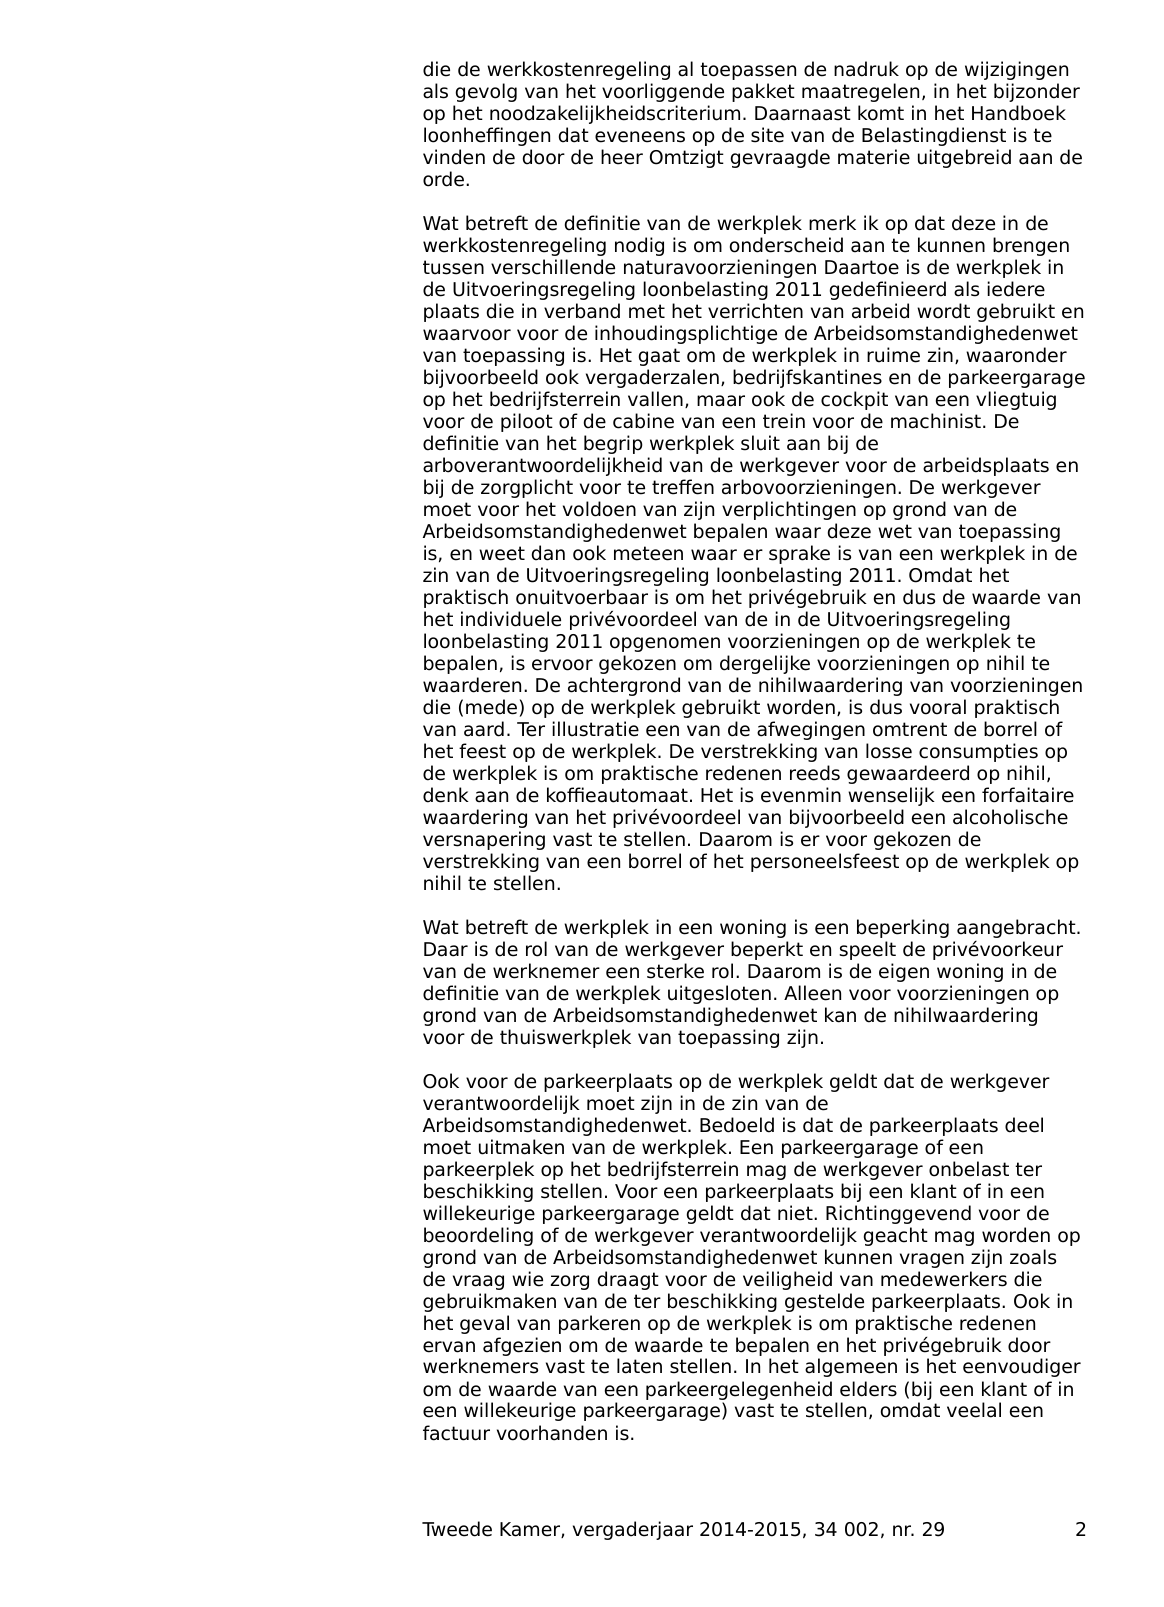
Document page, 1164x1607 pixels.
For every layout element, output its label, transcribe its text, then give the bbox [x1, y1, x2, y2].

text Ook voor de parkeerplaats op de werkplek geldt dat de werkgever verantwoordelijk moet zijn in de zin van de Arbeidsomstandighedenwet. Bedoeld is dat de parkeerplaats deel moet uitmaken van de werkplek. Een parkeergarage of een parkeerplek op het bedrijfsterrein mag de werkgever onbelast ter beschikking stellen. Voor een parkeerplaats bij een klant of in een willekeurige parkeergarage geldt dat niet. Richtinggevend voor de beoordeling of de werkgever verantwoordelijk geacht mag worden op grond van de Arbeidsomstandighedenwet kunnen vragen zijn zoals de vraag wie zorg draagt voor de veiligheid van medewerkers die gebruikmaken van de ter beschikking gestelde parkeerplaats. Ook in het geval van parkeren op de werkplek is om praktische redenen ervan afgezien om de waarde te bepalen en het privégebruik door werknemers vast te laten stellen. In het algemeen is het eenvoudiger om de waarde van een parkeergelegenheid elders (bij een klant of in een willekeurige parkeergarage) vast te stellen, omdat veelal een factuur voorhanden is. [422, 1071, 1087, 1444]
text die de werkkostenregeling al toepassen de nadruk op de wijzigingen als gevolg van het voorliggende pakket maatregelen, in het bijzonder op het noodzakelijkheidscriterium. Daarnaast komt in het Handboek loonheffingen dat eveneens op de site van de Belastingdienst is te vinden de door de heer Omtzigt gevraagde materie uitgebreid aan de orde. [422, 59, 1087, 191]
text Wat betreft de werkplek in een woning is een beperking aangebracht. Daar is de rol van de werkgever beperkt en speelt de privévoorkeur van de werknemer een sterke rol. Daarom is de eigen woning in de definitie van de werkplek uitgesloten. Alleen voor voorzieningen op grond van de Arbeidsomstandighedenwet kan de nihilwaardering voor de thuiswerkplek van toepassing zijn. [422, 917, 1087, 1048]
text Wat betreft de definitie van de werkplek merk ik op dat deze in de werkkostenregeling nodig is om onderscheid aan te kunnen brengen tussen verschillende naturavoorzieningen Daartoe is de werkplek in de Uitvoeringsregeling loonbelasting 2011 gedefinieerd als iedere plaats die in verband met het verrichten van arbeid wordt gebruikt en waarvoor voor de inhoudingsplichtige de Arbeidsomstandighedenwet van toepassing is. Het gaat om de werkplek in ruime zin, waaronder bijvoorbeeld ook vergaderzalen, bedrijfskantines en de parkeergarage op het bedrijfsterrein vallen, maar ook de cockpit van een vliegtuig voor de piloot of de cabine van een trein voor de machinist. De definitie van het begrip werkplek sluit aan bij de arboverantwoordelijkheid van de werkgever voor de arbeidsplaats en bij de zorgplicht voor te treffen arbovoorzieningen. De werkgever moet voor het voldoen van zijn verplichtingen op grond van de Arbeidsomstandighedenwet bepalen waar deze wet van toepassing is, en weet dan ook meteen waar er sprake is van een werkplek in de zin van de Uitvoeringsregeling loonbelasting 2011. Omdat het praktisch onuitvoerbaar is om het privégebruik en dus de waarde van het individuele privévoordeel van de in de Uitvoeringsregeling loonbelasting 2011 opgenomen voorzieningen op de werkplek te bepalen, is ervoor gekozen om dergelijke voorzieningen op nihil te waarderen. De achtergrond van de nihilwaardering van voorzieningen die (mede) op de werkplek gebruikt worden, is dus vooral praktisch van aard. Ter illustratie een van de afwegingen omtrent de borrel of het feest op de werkplek. De verstrekking van losse consumpties op de werkplek is om praktische redenen reeds gewaardeerd op nihil, denk aan de koffieautomaat. Het is evenmin wenselijk een forfaitaire waardering van het privévoordeel van bijvoorbeeld een alcoholische versnapering vast te stellen. Daarom is er voor gekozen de verstrekking van een borrel of het personeelsfeest op de werkplek op nihil te stellen. [422, 213, 1087, 894]
